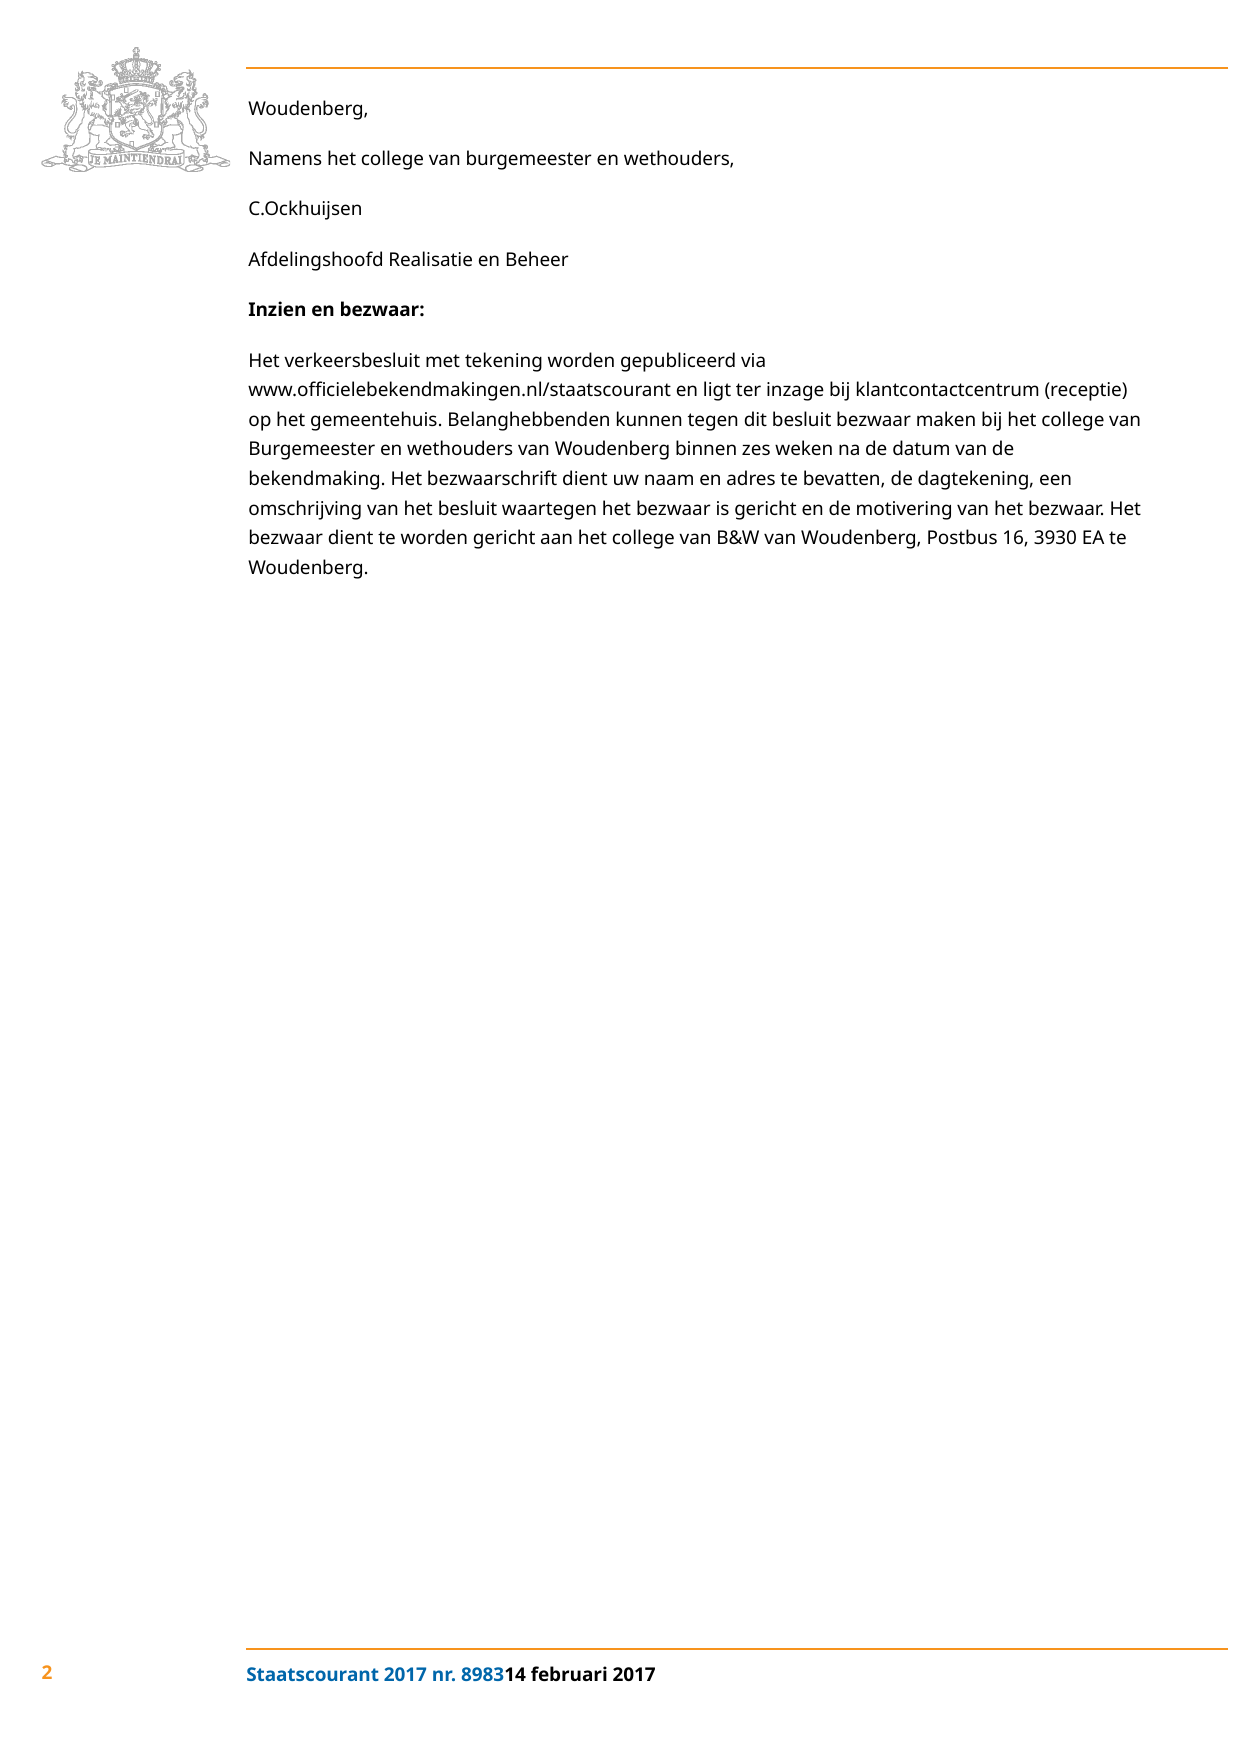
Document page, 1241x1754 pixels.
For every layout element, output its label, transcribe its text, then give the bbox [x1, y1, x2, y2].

text Namens het college van burgemeester en wethouders, [248, 145, 1152, 171]
text Inzien en bezwaar: [248, 296, 1152, 322]
text Het verkeersbesluit met tekening worden gepubliceerd via www.officielebekendmakingen.nl/staatscourant en ligt ter inzage bij klantcontactcentrum (receptie) op het gemeentehuis. Belanghebbenden kunnen tegen dit besluit bezwaar maken bij het college van Burgemeester en wethouders van Woudenberg binnen zes weken na de datum van de bekendmaking. Het bezwaarschrift dient uw naam en adres te bevatten, de dagtekening, een omschrijving van het besluit waartegen het bezwaar is gericht en de motivering van het bezwaar. Het bezwaar dient te worden gericht aan het college van B&W van Woudenberg, Postbus 16, 3930 EA te Woudenberg. [248, 347, 1152, 580]
text Afdelingshoofd Realisatie en Beheer [248, 246, 1152, 272]
text C.Ockhuijsen [248, 196, 1152, 221]
text Woudenberg, [248, 95, 1152, 121]
picture [41, 47, 231, 172]
